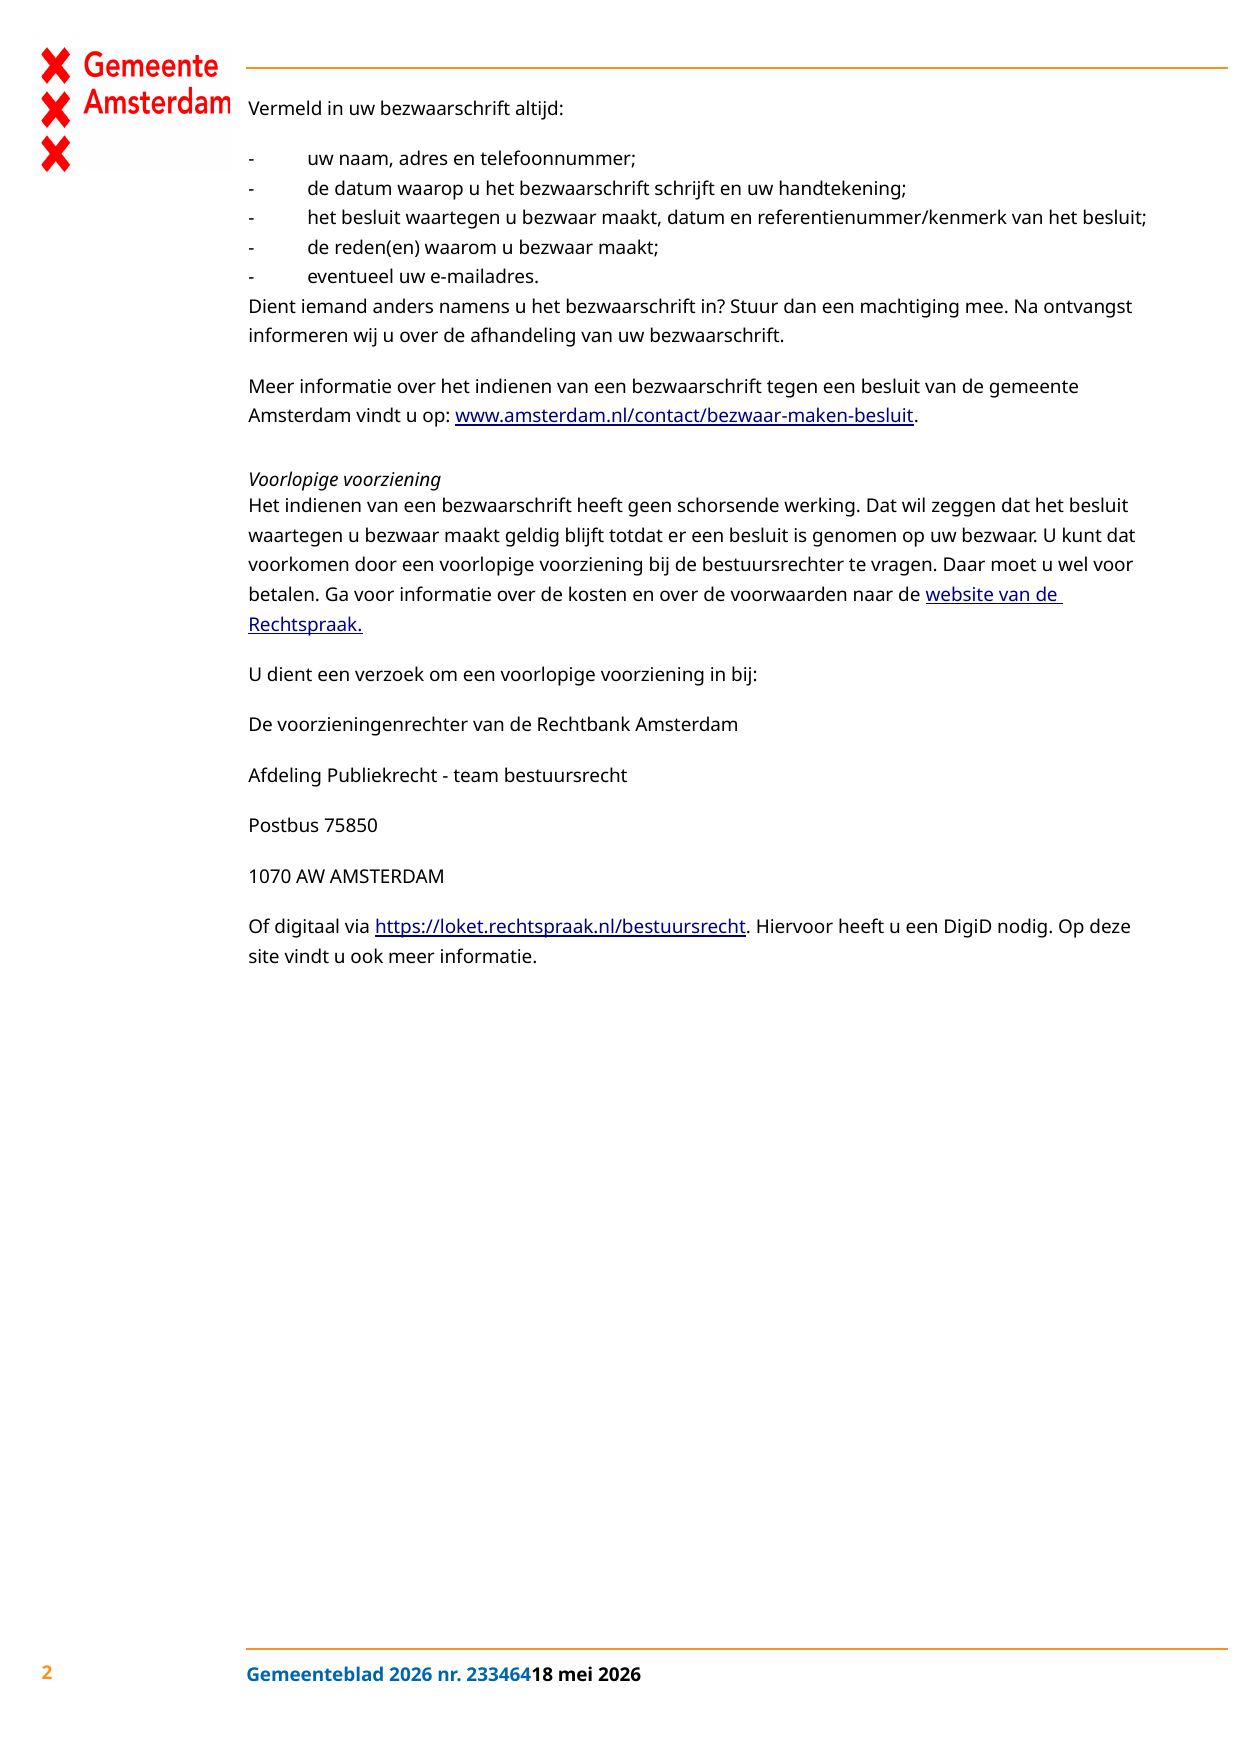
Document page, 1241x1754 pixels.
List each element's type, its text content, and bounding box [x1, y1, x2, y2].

list eventueel uw e-mailadres. [248, 263, 1152, 289]
text Het indienen van een bezwaarschrift heeft geen schorsende werking. Dat wil zeggen dat het besluit waartegen u bezwaar maakt geldig blijft totdat er een besluit is genomen op uw bezwaar. U kunt dat voorkomen door een voorlopige voorziening bij de bestuursrechter te vragen. Daar moet u wel voor betalen. Ga voor informatie over de kosten en over de voorwaarden naar de website van de Rechtspraak. [248, 492, 1152, 636]
list de reden(en) waarom u bezwaar maakt; [248, 234, 1152, 260]
text Vermeld in uw bezwaarschrift altijd: [248, 95, 1152, 121]
picture [41, 47, 231, 172]
list het besluit waartegen u bezwaar maakt, datum en referentienummer/kenmerk van het besluit; [248, 204, 1152, 230]
text Voorlopige voorziening [248, 467, 1152, 492]
text U dient een verzoek om een voorlopige voorziening in bij: [248, 661, 1152, 687]
text Afdeling Publiekrecht - team bestuursrecht [248, 762, 1152, 788]
text Meer informatie over het indienen van een bezwaarschrift tegen een besluit van de gemeente Amsterdam vindt u op: www.amsterdam.nl/contact/bezwaar-maken-besluit. [248, 373, 1152, 428]
text 1070 AW AMSTERDAM [248, 863, 1152, 888]
list de datum waarop u het bezwaarschrift schrijft en uw handtekening; [248, 175, 1152, 201]
text Postbus 75850 [248, 812, 1152, 838]
text Of digitaal via https://loket.rechtspraak.nl/bestuursrecht. Hiervoor heeft u een DigiD nodig. Op deze site vindt u ook meer informatie. [248, 913, 1152, 968]
list uw naam, adres en telefoonnummer; [248, 145, 1152, 171]
text Dient iemand anders namens u het bezwaarschrift in? Stuur dan een machtiging mee. Na ontvangst informeren wij u over de afhandeling van uw bezwaarschrift. [248, 293, 1152, 348]
text De voorzieningenrechter van de Rechtbank Amsterdam [248, 712, 1152, 737]
